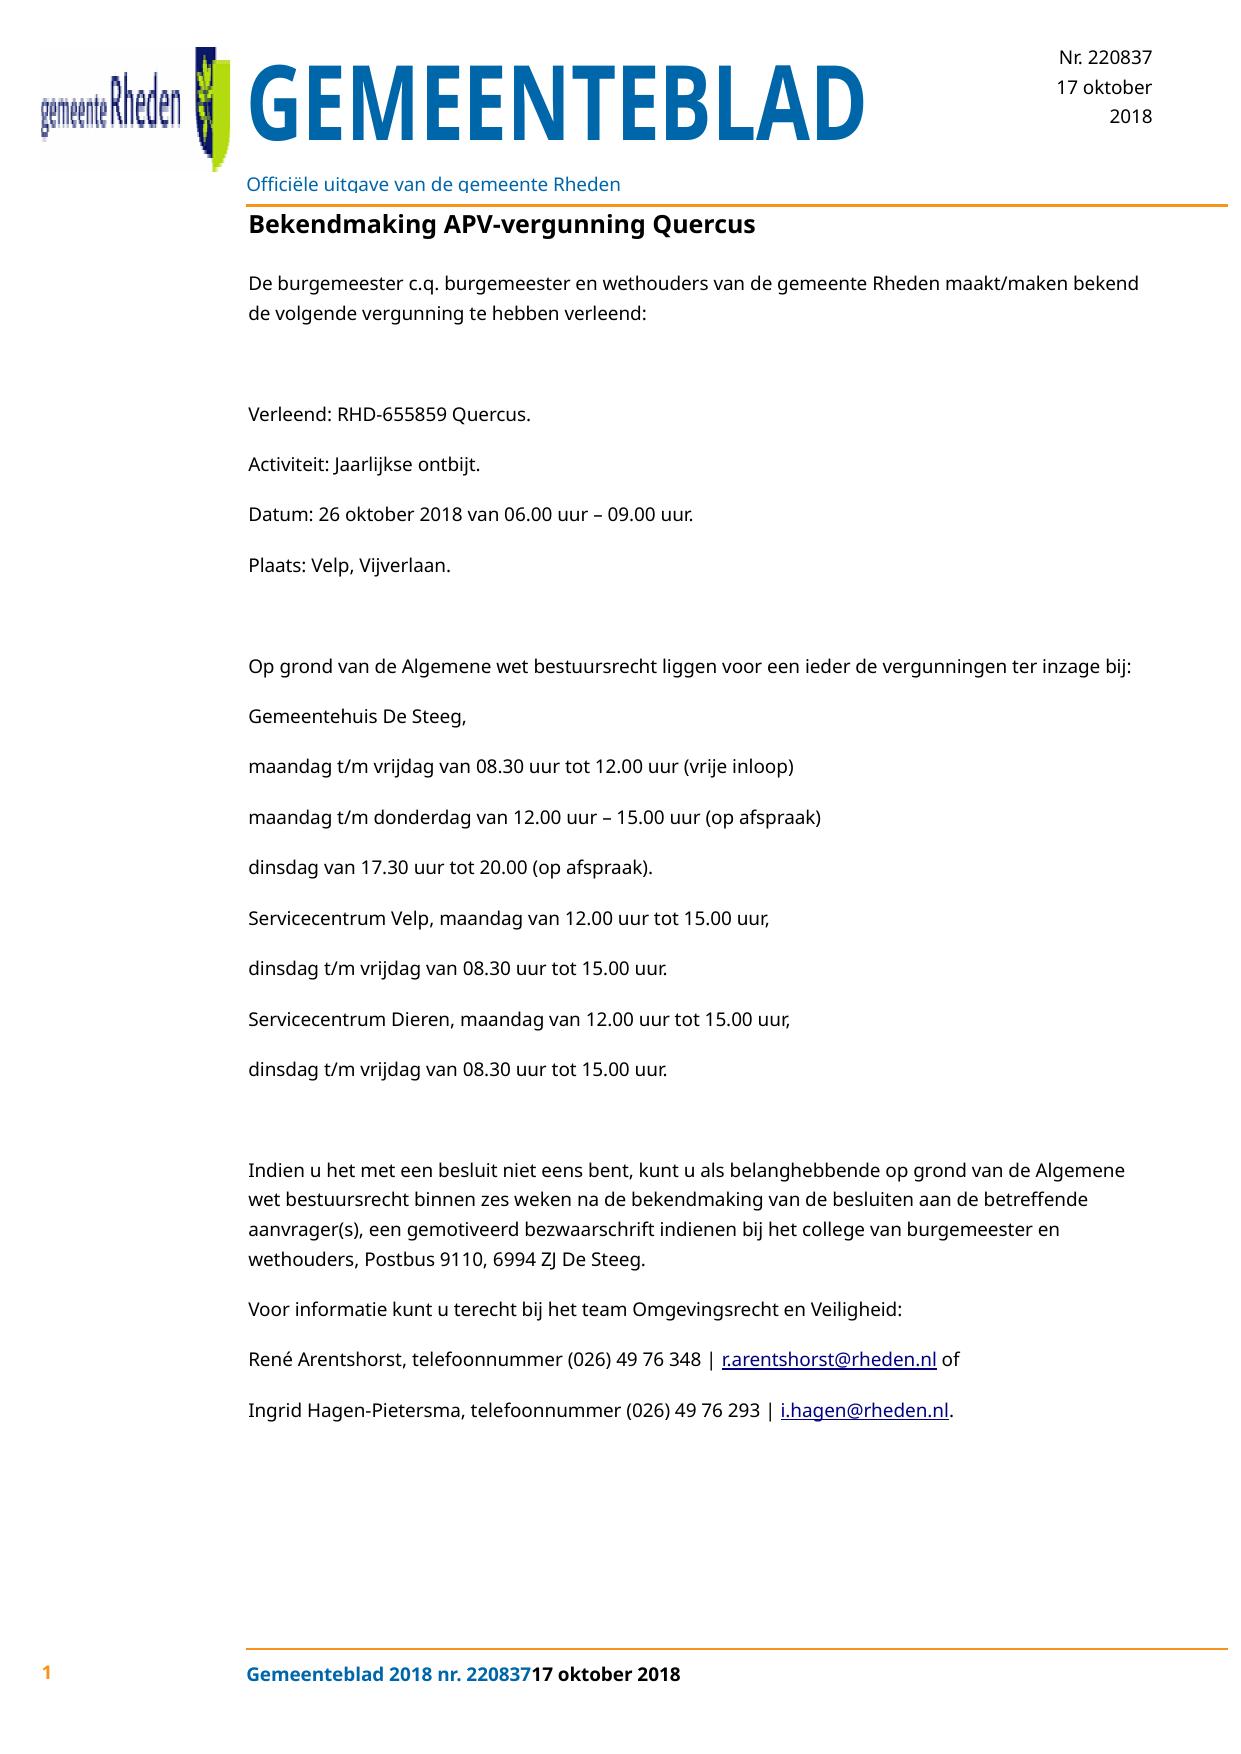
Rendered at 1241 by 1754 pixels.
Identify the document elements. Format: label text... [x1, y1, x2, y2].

text Bekendmaking APV-vergunning Quercus [248, 207, 1152, 241]
text De burgemeester c.q. burgemeester en wethouders van de gemeente Rheden maakt/maken bekend de volgende vergunning te hebben verleend: [248, 270, 1152, 326]
text Datum: 26 oktober 2018 van 06.00 uur – 09.00 uur. [248, 502, 1152, 527]
text Ingrid Hagen-Pietersma, telefoonnummer (026) 49 76 293 | i.hagen@rheden.nl. [248, 1397, 1152, 1423]
text Indien u het met een besluit niet eens bent, kunt u als belanghebbende op grond van de Algemene wet bestuursrecht binnen zes weken na de bekendmaking van de besluiten aan de betreffende aanvrager(s), een gemotiveerd bezwaarschrift indienen bij het college van burgemeester en wethouders, Postbus 9110, 6994 ZJ De Steeg. [248, 1157, 1152, 1271]
text maandag t/m vrijdag van 08.30 uur tot 12.00 uur (vrije inloop) [248, 754, 1152, 779]
text dinsdag t/m vrijdag van 08.30 uur tot 15.00 uur. [248, 1056, 1152, 1082]
picture [41, 47, 231, 172]
text Servicecentrum Dieren, maandag van 12.00 uur tot 15.00 uur, [248, 1006, 1152, 1031]
text dinsdag t/m vrijdag van 08.30 uur tot 15.00 uur. [248, 955, 1152, 981]
text René Arentshorst, telefoonnummer (026) 49 76 348 | r.arentshorst@rheden.nl of [248, 1347, 1152, 1372]
text dinsdag van 17.30 uur tot 20.00 (op afspraak). [248, 854, 1152, 880]
text maandag t/m donderdag van 12.00 uur – 15.00 uur (op afspraak) [248, 804, 1152, 830]
text Plaats: Velp, Vijverlaan. [248, 552, 1152, 578]
text Servicecentrum Velp, maandag van 12.00 uur tot 15.00 uur, [248, 905, 1152, 931]
text Activiteit: Jaarlijkse ontbijt. [248, 451, 1152, 477]
text Op grond van de Algemene wet bestuursrecht liggen voor een ieder de vergunningen ter inzage bij: [248, 653, 1152, 678]
text Voor informatie kunt u terecht bij het team Omgevingsrecht en Veiligheid: [248, 1296, 1152, 1322]
text Verleend: RHD-655859 Quercus. [248, 401, 1152, 426]
text Gemeentehuis De Steeg, [248, 703, 1152, 729]
